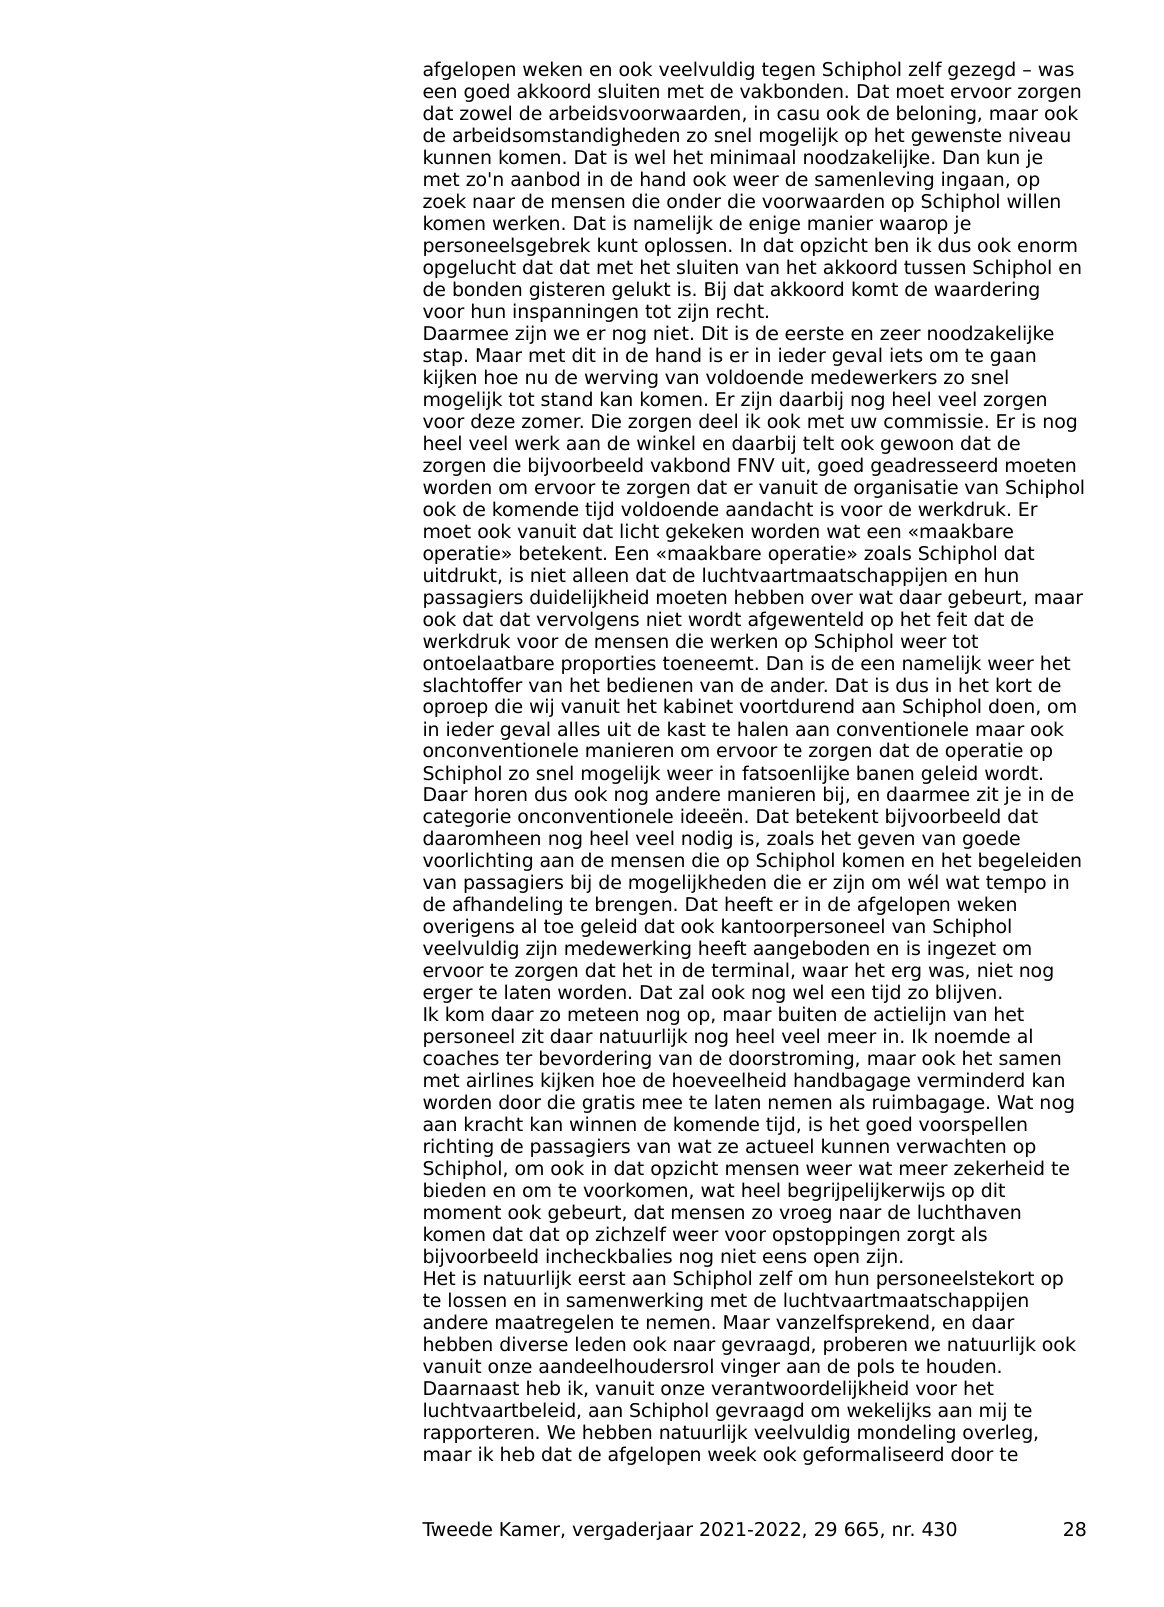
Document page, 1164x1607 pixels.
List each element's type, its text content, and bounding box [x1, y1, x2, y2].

text Ik kom daar zo meteen nog op, maar buiten de actielijn van het personeel zit daar natuurlijk nog heel veel meer in. Ik noemde al coaches ter bevordering van de doorstroming, maar ook het samen met airlines kijken hoe de hoeveelheid handbagage verminderd kan worden door die gratis mee te laten nemen als ruimbagage. Wat nog aan kracht kan winnen de komende tijd, is het goed voorspellen richting de passagiers van wat ze actueel kunnen verwachten op Schiphol, om ook in dat opzicht mensen weer wat meer zekerheid te bieden en om te voorkomen, wat heel begrijpelijkerwijs op dit moment ook gebeurt, dat mensen zo vroeg naar de luchthaven komen dat dat op zichzelf weer voor opstoppingen zorgt als bijvoorbeeld incheckbalies nog niet eens open zijn. [422, 1004, 1087, 1268]
text afgelopen weken en ook veelvuldig tegen Schiphol zelf gezegd – was een goed akkoord sluiten met de vakbonden. Dat moet ervoor zorgen dat zowel de arbeidsvoorwaarden, in casu ook de beloning, maar ook de arbeidsomstandigheden zo snel mogelijk op het gewenste niveau kunnen komen. Dat is wel het minimaal noodzakelijke. Dan kun je met zo'n aanbod in de hand ook weer de samenleving ingaan, op zoek naar de mensen die onder die voorwaarden op Schiphol willen komen werken. Dat is namelijk de enige manier waarop je personeelsgebrek kunt oplossen. In dat opzicht ben ik dus ook enorm opgelucht dat dat met het sluiten van het akkoord tussen Schiphol en de bonden gisteren gelukt is. Bij dat akkoord komt de waardering voor hun inspanningen tot zijn recht. [422, 59, 1087, 323]
text Het is natuurlijk eerst aan Schiphol zelf om hun personeelstekort op te lossen en in samenwerking met de luchtvaartmaatschappijen andere maatregelen te nemen. Maar vanzelfsprekend, en daar hebben diverse leden ook naar gevraagd, proberen we natuurlijk ook vanuit onze aandeelhoudersrol vinger aan de pols te houden. Daarnaast heb ik, vanuit onze verantwoordelijkheid voor het luchtvaartbeleid, aan Schiphol gevraagd om wekelijks aan mij te rapporteren. We hebben natuurlijk veelvuldig mondeling overleg, maar ik heb dat de afgelopen week ook geformaliseerd door te [422, 1268, 1087, 1466]
text Daarmee zijn we er nog niet. Dit is de eerste en zeer noodzakelijke stap. Maar met dit in de hand is er in ieder geval iets om te gaan kijken hoe nu de werving van voldoende medewerkers zo snel mogelijk tot stand kan komen. Er zijn daarbij nog heel veel zorgen voor deze zomer. Die zorgen deel ik ook met uw commissie. Er is nog heel veel werk aan de winkel en daarbij telt ook gewoon dat de zorgen die bijvoorbeeld vakbond FNV uit, goed geadresseerd moeten worden om ervoor te zorgen dat er vanuit de organisatie van Schiphol ook de komende tijd voldoende aandacht is voor de werkdruk. Er moet ook vanuit dat licht gekeken worden wat een «maakbare operatie» betekent. Een «maakbare operatie» zoals Schiphol dat uitdrukt, is niet alleen dat de luchtvaartmaatschappijen en hun passagiers duidelijkheid moeten hebben over wat daar gebeurt, maar ook dat dat vervolgens niet wordt afgewenteld op het feit dat de werkdruk voor de mensen die werken op Schiphol weer tot ontoelaatbare proporties toeneemt. Dan is de een namelijk weer het slachtoffer van het bedienen van de ander. Dat is dus in het kort de oproep die wij vanuit het kabinet voortdurend aan Schiphol doen, om in ieder geval alles uit de kast te halen aan conventionele maar ook onconventionele manieren om ervoor te zorgen dat de operatie op Schiphol zo snel mogelijk weer in fatsoenlijke banen geleid wordt. Daar horen dus ook nog andere manieren bij, en daarmee zit je in de categorie onconventionele ideeën. Dat betekent bijvoorbeeld dat daaromheen nog heel veel nodig is, zoals het geven van goede voorlichting aan de mensen die op Schiphol komen en het begeleiden van passagiers bij de mogelijkheden die er zijn om wél wat tempo in de afhandeling te brengen. Dat heeft er in de afgelopen weken overigens al toe geleid dat ook kantoorpersoneel van Schiphol veelvuldig zijn medewerking heeft aangeboden en is ingezet om ervoor te zorgen dat het in de terminal, waar het erg was, niet nog erger te laten worden. Dat zal ook nog wel een tijd zo blijven. [422, 323, 1087, 1004]
